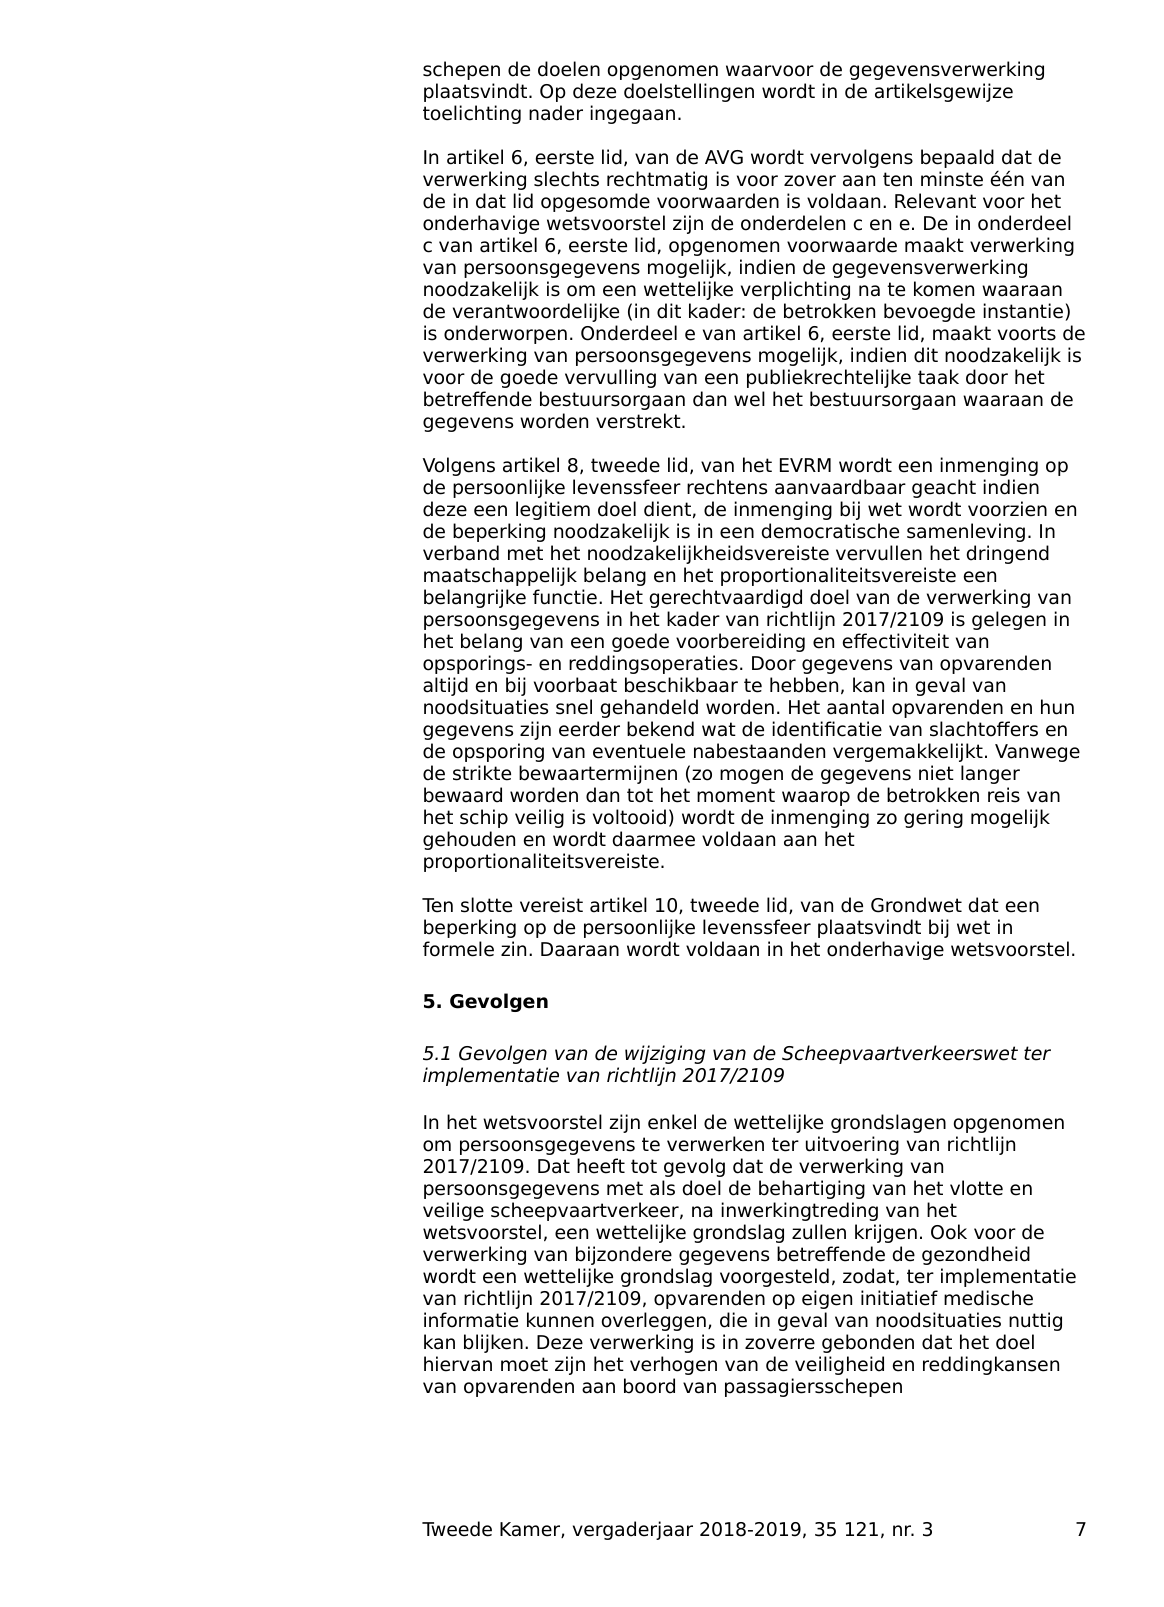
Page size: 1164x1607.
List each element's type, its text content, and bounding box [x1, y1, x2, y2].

text schepen de doelen opgenomen waarvoor de gegevensverwerking plaatsvindt. Op deze doelstellingen wordt in de artikelsgewijze toelichting nader ingegaan. [422, 59, 1087, 125]
text In het wetsvoorstel zijn enkel de wettelijke grondslagen opgenomen om persoonsgegevens te verwerken ter uitvoering van richtlijn 2017/2109. Dat heeft tot gevolg dat de verwerking van persoonsgegevens met als doel de behartiging van het vlotte en veilige scheepvaartverkeer, na inwerkingtreding van het wetsvoorstel, een wettelijke grondslag zullen krijgen. Ook voor de verwerking van bijzondere gegevens betreffende de gezondheid wordt een wettelijke grondslag voorgesteld, zodat, ter implementatie van richtlijn 2017/2109, opvarenden op eigen initiatief medische informatie kunnen overleggen, die in geval van noodsituaties nuttig kan blijken. Deze verwerking is in zoverre gebonden dat het doel hiervan moet zijn het verhogen van de veiligheid en reddingkansen van opvarenden aan boord van passagiersschepen [422, 1112, 1087, 1397]
subtitle 5.1 Gevolgen van de wijziging van de Scheepvaartverkeerswet ter implementatie van richtlijn 2017/2109 [422, 1043, 1087, 1087]
text Volgens artikel 8, tweede lid, van het EVRM wordt een inmenging op de persoonlijke levenssfeer rechtens aanvaardbaar geacht indien deze een legitiem doel dient, de inmenging bij wet wordt voorzien en de beperking noodzakelijk is in een democratische samenleving. In verband met het noodzakelijkheidsvereiste vervullen het dringend maatschappelijk belang en het proportionaliteitsvereiste een belangrijke functie. Het gerechtvaardigd doel van de verwerking van persoonsgegevens in het kader van richtlijn 2017/2109 is gelegen in het belang van een goede voorbereiding en effectiviteit van opsporings- en reddingsoperaties. Door gegevens van opvarenden altijd en bij voorbaat beschikbaar te hebben, kan in geval van noodsituaties snel gehandeld worden. Het aantal opvarenden en hun gegevens zijn eerder bekend wat de identificatie van slachtoffers en de opsporing van eventuele nabestaanden vergemakkelijkt. Vanwege de strikte bewaartermijnen (zo mogen de gegevens niet langer bewaard worden dan tot het moment waarop de betrokken reis van het schip veilig is voltooid) wordt de inmenging zo gering mogelijk gehouden en wordt daarmee voldaan aan het proportionaliteitsvereiste. [422, 455, 1087, 873]
subtitle 5. Gevolgen [422, 991, 1087, 1013]
text In artikel 6, eerste lid, van de AVG wordt vervolgens bepaald dat de verwerking slechts rechtmatig is voor zover aan ten minste één van de in dat lid opgesomde voorwaarden is voldaan. Relevant voor het onderhavige wetsvoorstel zijn de onderdelen c en e. De in onderdeel c van artikel 6, eerste lid, opgenomen voorwaarde maakt verwerking van persoonsgegevens mogelijk, indien de gegevensverwerking noodzakelijk is om een wettelijke verplichting na te komen waaraan de verantwoordelijke (in dit kader: de betrokken bevoegde instantie) is onderworpen. Onderdeel e van artikel 6, eerste lid, maakt voorts de verwerking van persoonsgegevens mogelijk, indien dit noodzakelijk is voor de goede vervulling van een publiekrechtelijke taak door het betreffende bestuursorgaan dan wel het bestuursorgaan waaraan de gegevens worden verstrekt. [422, 147, 1087, 433]
text Ten slotte vereist artikel 10, tweede lid, van de Grondwet dat een beperking op de persoonlijke levenssfeer plaatsvindt bij wet in formele zin. Daaraan wordt voldaan in het onderhavige wetsvoorstel. [422, 895, 1087, 961]
